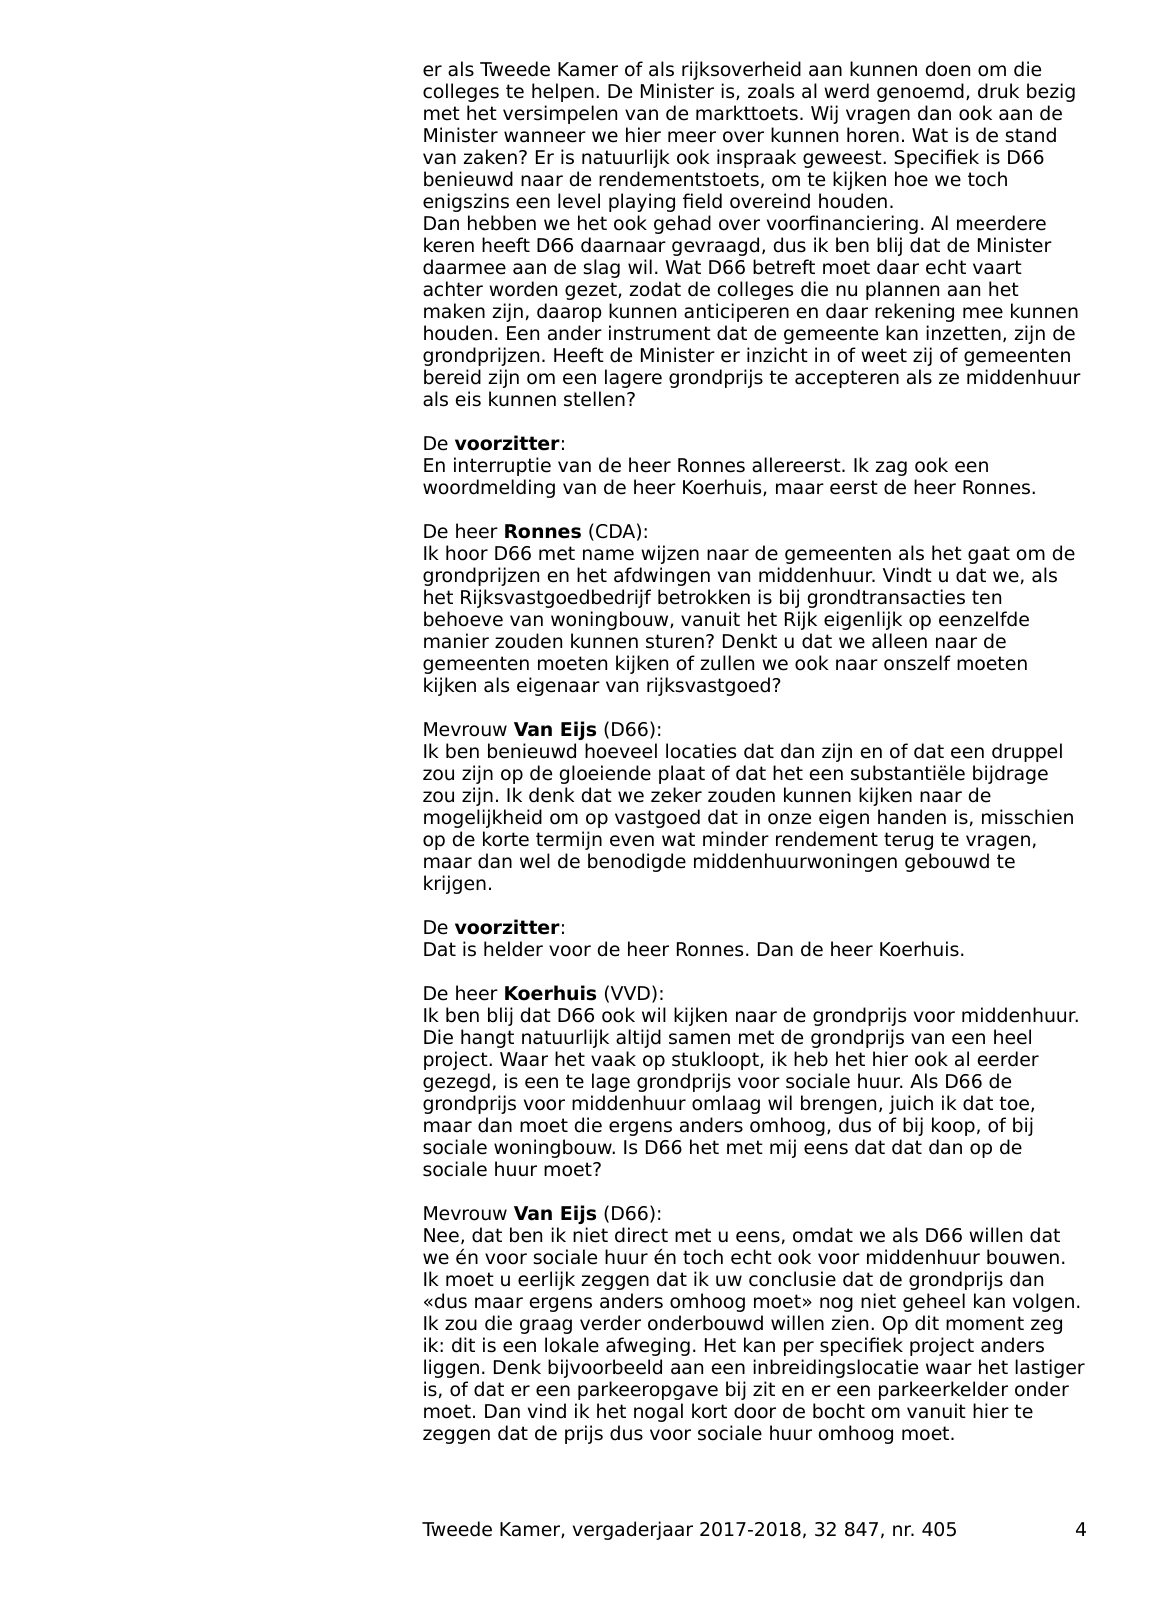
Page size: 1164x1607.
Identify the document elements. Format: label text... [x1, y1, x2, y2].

text Mevrouw Van Eijs (D66): [422, 1203, 1087, 1225]
text Ik hoor D66 met name wijzen naar de gemeenten als het gaat om de grondprijzen en het afdwingen van middenhuur. Vindt u dat we, als het Rijksvastgoedbedrijf betrokken is bij grondtransacties ten behoeve van woningbouw, vanuit het Rijk eigenlijk op eenzelfde manier zouden kunnen sturen? Denkt u dat we alleen naar de gemeenten moeten kijken of zullen we ook naar onszelf moeten kijken als eigenaar van rijksvastgoed? [422, 543, 1087, 697]
text Ik ben blij dat D66 ook wil kijken naar de grondprijs voor middenhuur. Die hangt natuurlijk altijd samen met de grondprijs van een heel project. Waar het vaak op stukloopt, ik heb het hier ook al eerder gezegd, is een te lage grondprijs voor sociale huur. Als D66 de grondprijs voor middenhuur omlaag wil brengen, juich ik dat toe, maar dan moet die ergens anders omhoog, dus of bij koop, of bij sociale woningbouw. Is D66 het met mij eens dat dat dan op de sociale huur moet? [422, 1005, 1087, 1181]
text Mevrouw Van Eijs (D66): [422, 719, 1087, 741]
text Dan hebben we het ook gehad over voorfinanciering. Al meerdere keren heeft D66 daarnaar gevraagd, dus ik ben blij dat de Minister daarmee aan de slag wil. Wat D66 betreft moet daar echt vaart achter worden gezet, zodat de colleges die nu plannen aan het maken zijn, daarop kunnen anticiperen en daar rekening mee kunnen houden. Een ander instrument dat de gemeente kan inzetten, zijn de grondprijzen. Heeft de Minister er inzicht in of weet zij of gemeenten bereid zijn om een lagere grondprijs te accepteren als ze middenhuur als eis kunnen stellen? [422, 213, 1087, 411]
text En interruptie van de heer Ronnes allereerst. Ik zag ook een woordmelding van de heer Koerhuis, maar eerst de heer Ronnes. [422, 455, 1087, 499]
text Dat is helder voor de heer Ronnes. Dan de heer Koerhuis. [422, 939, 1087, 961]
text er als Tweede Kamer of als rijksoverheid aan kunnen doen om die colleges te helpen. De Minister is, zoals al werd genoemd, druk bezig met het versimpelen van de markttoets. Wij vragen dan ook aan de Minister wanneer we hier meer over kunnen horen. Wat is de stand van zaken? Er is natuurlijk ook inspraak geweest. Specifiek is D66 benieuwd naar de rendementstoets, om te kijken hoe we toch enigszins een level playing field overeind houden. [422, 59, 1087, 213]
text De voorzitter: [422, 917, 1087, 939]
text De heer Ronnes (CDA): [422, 521, 1087, 543]
text Nee, dat ben ik niet direct met u eens, omdat we als D66 willen dat we én voor sociale huur én toch echt ook voor middenhuur bouwen. Ik moet u eerlijk zeggen dat ik uw conclusie dat de grondprijs dan «dus maar ergens anders omhoog moet» nog niet geheel kan volgen. Ik zou die graag verder onderbouwd willen zien. Op dit moment zeg ik: dit is een lokale afweging. Het kan per specifiek project anders liggen. Denk bijvoorbeeld aan een inbreidingslocatie waar het lastiger is, of dat er een parkeeropgave bij zit en er een parkeerkelder onder moet. Dan vind ik het nogal kort door de bocht om vanuit hier te zeggen dat de prijs dus voor sociale huur omhoog moet. [422, 1225, 1087, 1445]
text De voorzitter: [422, 433, 1087, 455]
text De heer Koerhuis (VVD): [422, 983, 1087, 1005]
text Ik ben benieuwd hoeveel locaties dat dan zijn en of dat een druppel zou zijn op de gloeiende plaat of dat het een substantiële bijdrage zou zijn. Ik denk dat we zeker zouden kunnen kijken naar de mogelijkheid om op vastgoed dat in onze eigen handen is, misschien op de korte termijn even wat minder rendement terug te vragen, maar dan wel de benodigde middenhuurwoningen gebouwd te krijgen. [422, 741, 1087, 895]
